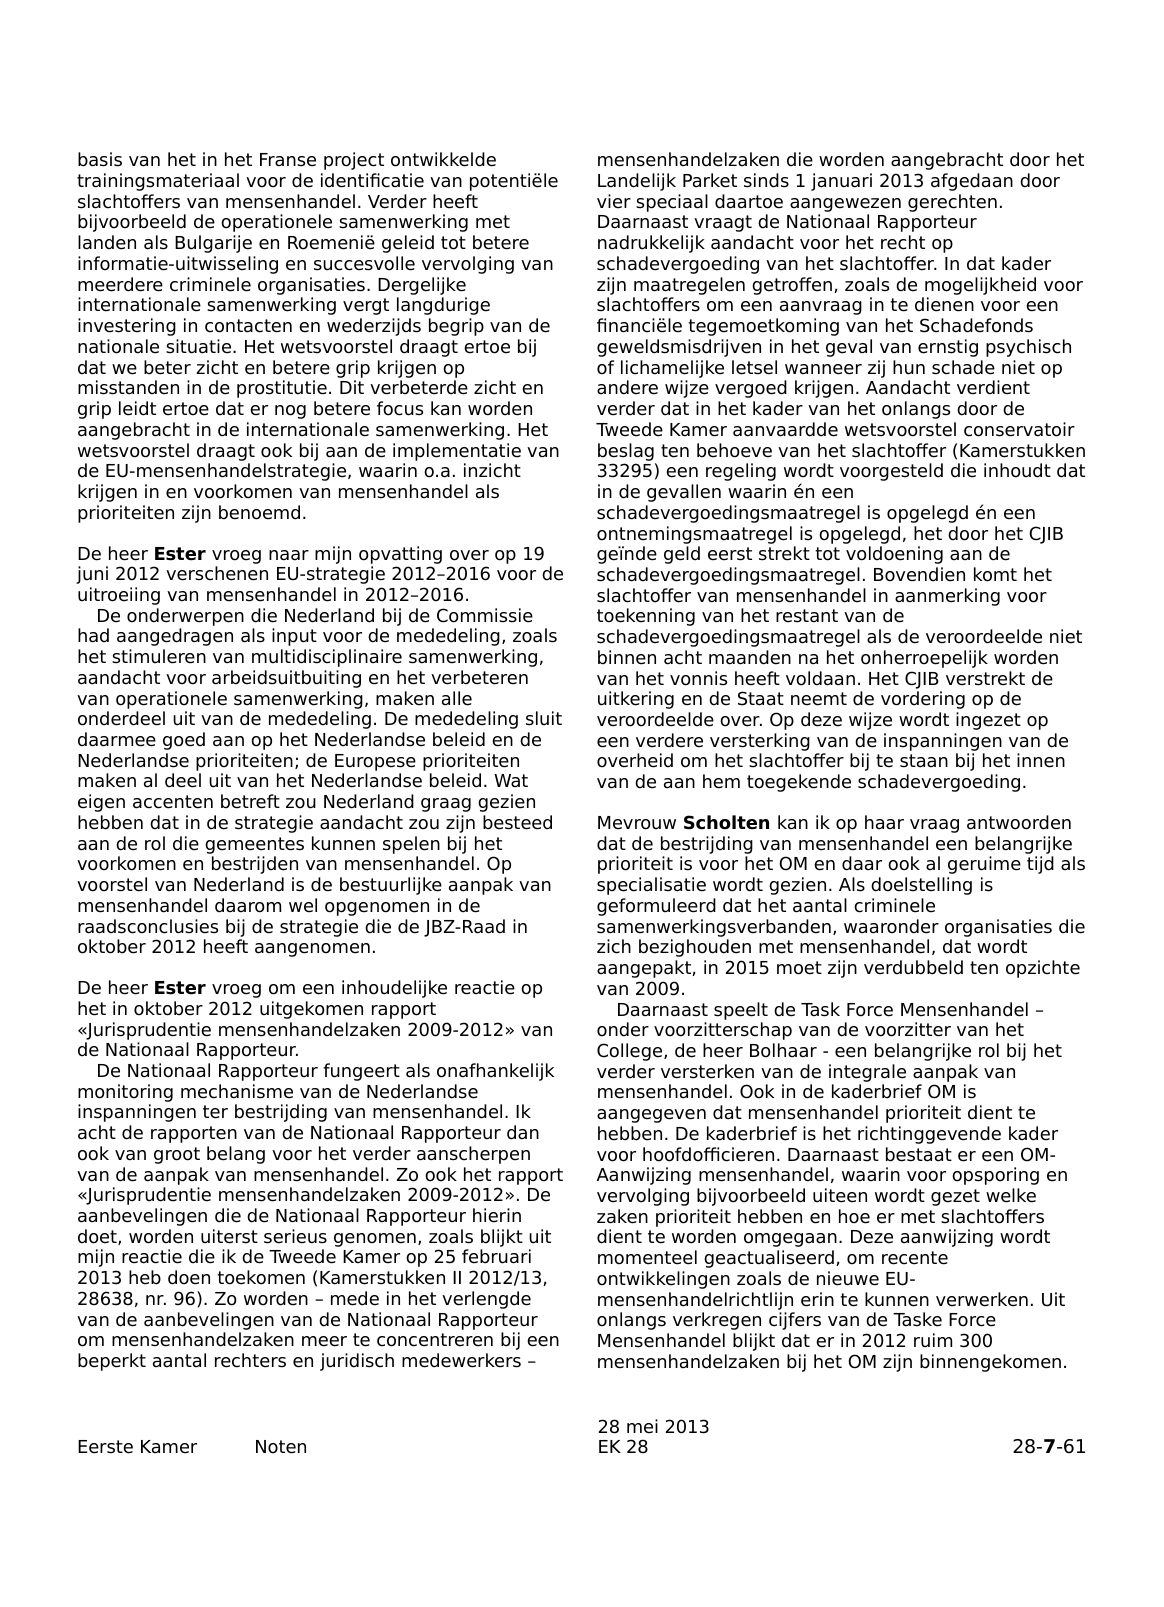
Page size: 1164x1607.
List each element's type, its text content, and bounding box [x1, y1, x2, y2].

text De heer Ester vroeg naar mijn opvatting over op 19 juni 2012 verschenen EU-strategie 2012–2016 voor de uitroeiing van mensenhandel in 2012–2016. [77, 543, 567, 606]
text De onderwerpen die Nederland bij de Commissie had aangedragen als input voor de mededeling, zoals het stimuleren van multidisciplinaire samenwerking, aandacht voor arbeidsuitbuiting en het verbeteren van operationele samenwerking, maken alle onderdeel uit van de mededeling. De mededeling sluit daarmee goed aan op het Nederlandse beleid en de Nederlandse prioriteiten; de Europese prioriteiten maken al deel uit van het Nederlandse beleid. Wat eigen accenten betreft zou Nederland graag gezien hebben dat in de strategie aandacht zou zijn besteed aan de rol die gemeentes kunnen spelen bij het voorkomen en bestrijden van mensenhandel. Op voorstel van Nederland is de bestuurlijke aanpak van mensenhandel daarom wel opgenomen in de raadsconclusies bij de strategie die de JBZ-Raad in oktober 2012 heeft aangenomen. [77, 606, 567, 958]
text Daarnaast speelt de Task Force Mensenhandel – onder voorzitterschap van de voorzitter van het College, de heer Bolhaar - een belangrijke rol bij het verder versterken van de integrale aanpak van mensenhandel. Ook in de kaderbrief OM is aangegeven dat mensenhandel prioriteit dient te hebben. De kaderbrief is het richtinggevende kader voor hoofdofficieren. Daarnaast bestaat er een OM-Aanwijzing mensenhandel, waarin voor opsporing en vervolging bijvoorbeeld uiteen wordt gezet welke zaken prioriteit hebben en hoe er met slachtoffers dient te worden omgegaan. Deze aanwijzing wordt momenteel geactualiseerd, om recente ontwikkelingen zoals de nieuwe EU-mensenhandelrichtlijn erin te kunnen verwerken. Uit onlangs verkregen cijfers van de Taske Force Mensenhandel blijkt dat er in 2012 ruim 300 mensenhandelzaken bij het OM zijn binnengekomen. [596, 999, 1087, 1372]
text basis van het in het Franse project ontwikkelde trainingsmateriaal voor de identificatie van potentiële slachtoffers van mensenhandel. Verder heeft bijvoorbeeld de operationele samenwerking met landen als Bulgarije en Roemenië geleid tot betere informatie-uitwisseling en succesvolle vervolging van meerdere criminele organisaties. Dergelijke internationale samenwerking vergt langdurige investering in contacten en wederzijds begrip van de nationale situatie. Het wetsvoorstel draagt ertoe bij dat we beter zicht en betere grip krijgen op misstanden in de prostitutie. Dit verbeterde zicht en grip leidt ertoe dat er nog betere focus kan worden aangebracht in de internationale samenwerking. Het wetsvoorstel draagt ook bij aan de implementatie van de EU-mensenhandelstrategie, waarin o.a. inzicht krijgen in en voorkomen van mensenhandel als prioriteiten zijn benoemd. [77, 150, 567, 523]
text mensenhandelzaken die worden aangebracht door het Landelijk Parket sinds 1 januari 2013 afgedaan door vier speciaal daartoe aangewezen gerechten. Daarnaast vraagt de Nationaal Rapporteur nadrukkelijk aandacht voor het recht op schadevergoeding van het slachtoffer. In dat kader zijn maatregelen getroffen, zoals de mogelijkheid voor slachtoffers om een aanvraag in te dienen voor een financiële tegemoetkoming van het Schadefonds geweldsmisdrijven in het geval van ernstig psychisch of lichamelijke letsel wanneer zij hun schade niet op andere wijze vergoed krijgen. Aandacht verdient verder dat in het kader van het onlangs door de Tweede Kamer aanvaardde wetsvoorstel conservatoir beslag ten behoeve van het slachtoffer (Kamerstukken 33295) een regeling wordt voorgesteld die inhoudt dat in de gevallen waarin én een schadevergoedingsmaatregel is opgelegd én een ontnemingsmaatregel is opgelegd, het door het CJIB geïnde geld eerst strekt tot voldoening aan de schadevergoedingsmaatregel. Bovendien komt het slachtoffer van mensenhandel in aanmerking voor toekenning van het restant van de schadevergoedingsmaatregel als de veroordeelde niet binnen acht maanden na het onherroepelijk worden van het vonnis heeft voldaan. Het CJIB verstrekt de uitkering en de Staat neemt de vordering op de veroordeelde over. Op deze wijze wordt ingezet op een verdere versterking van de inspanningen van de overheid om het slachtoffer bij te staan bij het innen van de aan hem toegekende schadevergoeding. [596, 150, 1087, 793]
text Mevrouw Scholten kan ik op haar vraag antwoorden dat de bestrijding van mensenhandel een belangrijke prioriteit is voor het OM en daar ook al geruime tijd als specialisatie wordt gezien. Als doelstelling is geformuleerd dat het aantal criminele samenwerkingsverbanden, waaronder organisaties die zich bezighouden met mensenhandel, dat wordt aangepakt, in 2015 moet zijn verdubbeld ten opzichte van 2009. [596, 813, 1087, 999]
text De Nationaal Rapporteur fungeert als onafhankelijk monitoring mechanisme van de Nederlandse inspanningen ter bestrijding van mensenhandel. Ik acht de rapporten van de Nationaal Rapporteur dan ook van groot belang voor het verder aanscherpen van de aanpak van mensenhandel. Zo ook het rapport «Jurisprudentie mensenhandelzaken 2009-2012». De aanbevelingen die de Nationaal Rapporteur hierin doet, worden uiterst serieus genomen, zoals blijkt uit mijn reactie die ik de Tweede Kamer op 25 februari 2013 heb doen toekomen (Kamerstukken II 2012/13, 28638, nr. 96). Zo worden – mede in het verlengde van de aanbevelingen van de Nationaal Rapporteur om mensenhandelzaken meer te concentreren bij een beperkt aantal rechters en juridisch medewerkers – [77, 1061, 567, 1372]
text De heer Ester vroeg om een inhoudelijke reactie op het in oktober 2012 uitgekomen rapport «Jurisprudentie mensenhandelzaken 2009-2012» van de Nationaal Rapporteur. [77, 978, 567, 1061]
